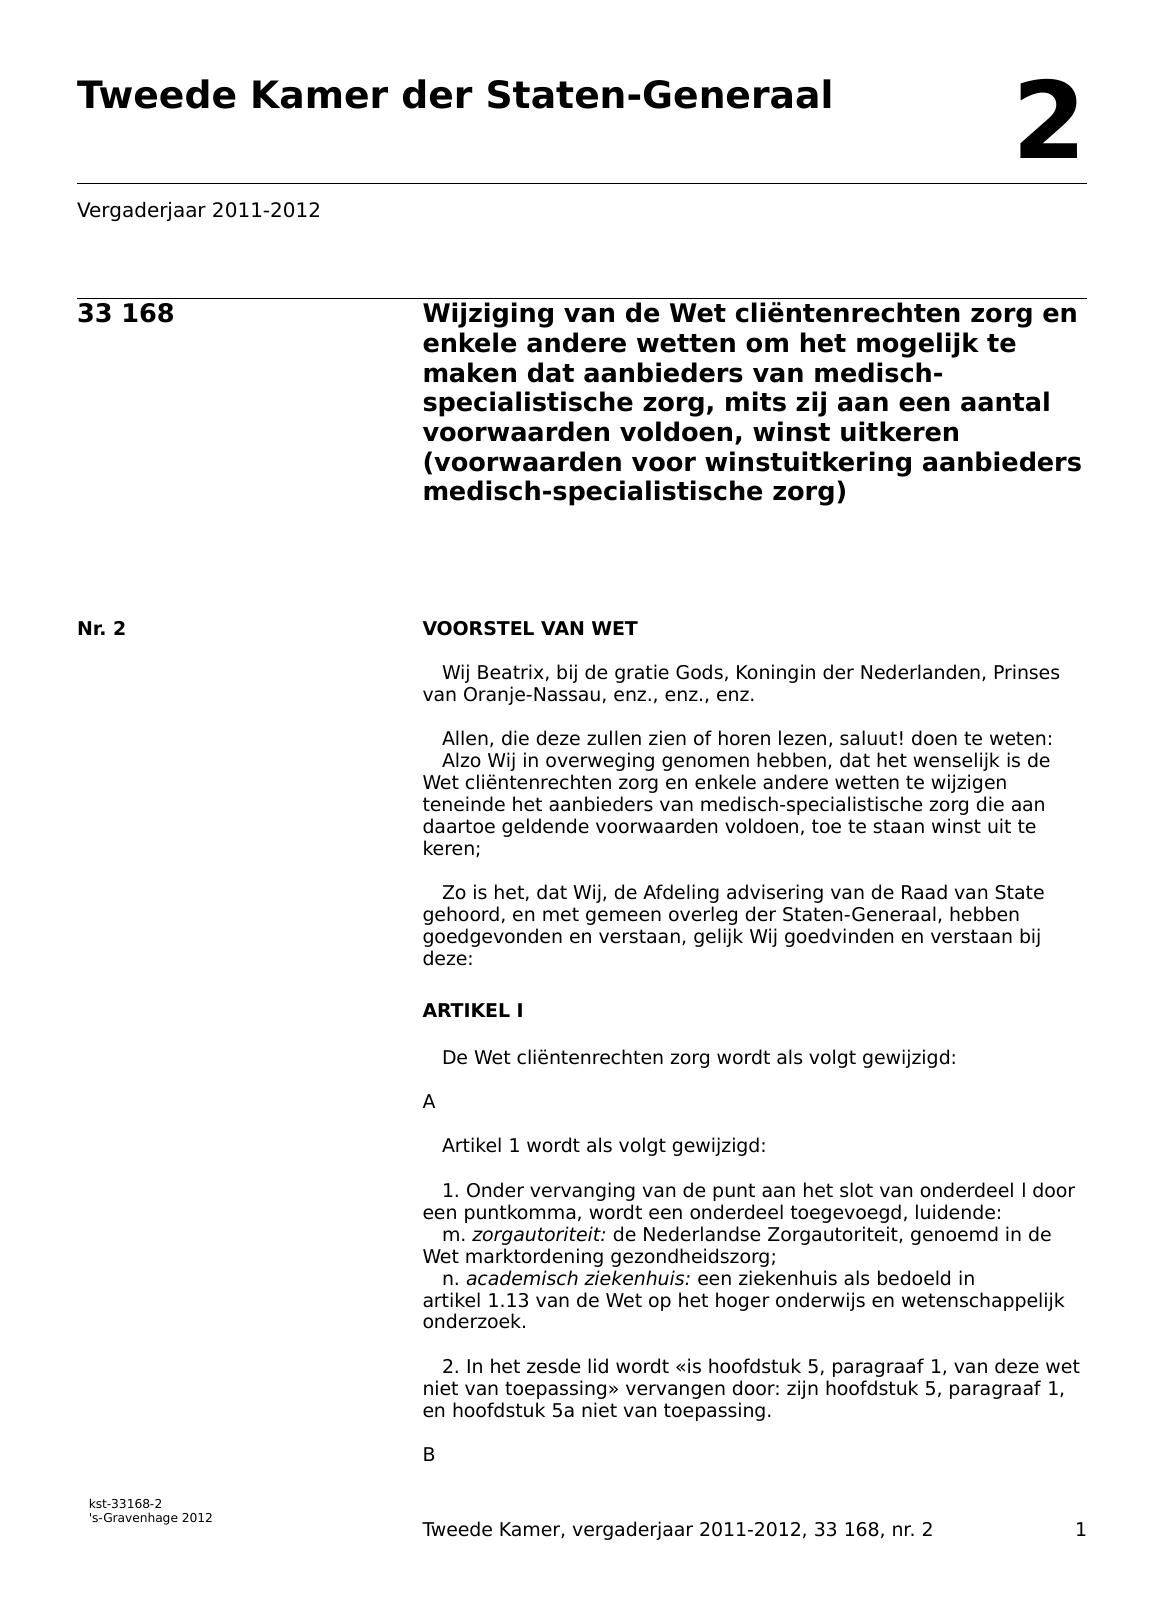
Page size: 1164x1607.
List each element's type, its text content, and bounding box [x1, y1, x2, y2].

text De Wet cliëntenrechten zorg wordt als volgt gewijzigd: [422, 1047, 1087, 1069]
text 's-Gravenhage 2012 [88, 1511, 323, 1525]
table_header 2 [886, 59, 1087, 183]
text kst-33168-2 [88, 1497, 323, 1511]
text Alzo Wij in overweging genomen hebben, dat het wenselijk is de Wet cliëntenrechten zorg en enkele andere wetten te wijzigen teneinde het aanbieders van medisch-specialistische zorg die aan daartoe geldende voorwaarden voldoen, toe te staan winst uit te keren; [422, 750, 1087, 860]
text A [422, 1091, 1087, 1113]
table_cell Vergaderjaar 2011-2012 [77, 184, 1087, 298]
table_header Tweede Kamer der Staten-Generaal [77, 59, 886, 183]
text Zo is het, dat Wij, de Afdeling advisering van de Raad van State gehoord, en met gemeen overleg der Staten-Generaal, hebben goedgevonden en verstaan, gelijk Wij goedvinden en verstaan bij deze: [422, 882, 1087, 970]
text B [422, 1444, 1087, 1466]
subtitle ARTIKEL I [422, 1000, 1087, 1022]
text Allen, die deze zullen zien of horen lezen, saluut! doen te weten: [422, 728, 1087, 750]
subtitle 33 168 Wijziging van de Wet cliëntenrechten zorg en enkele andere wetten om het mogelijk te maken dat aanbieders van medisch-specialistische zorg, mits zij aan een aantal voorwaarden voldoen, winst uitkeren (voorwaarden voor winstuitkering aanbieders medisch-specialistische zorg) [77, 299, 1087, 507]
text 2. In het zesde lid wordt «is hoofdstuk 5, paragraaf 1, van deze wet niet van toepassing» vervangen door: zijn hoofdstuk 5, paragraaf 1, en hoofdstuk 5a niet van toepassing. [422, 1356, 1087, 1422]
subtitle Nr. 2 VOORSTEL VAN WET [77, 618, 1087, 640]
text m. zorgautoriteit: de Nederlandse Zorgautoriteit, genoemd in de Wet marktordening gezondheidszorg; [422, 1223, 1087, 1267]
text Wij Beatrix, bij de gratie Gods, Koningin der Nederlanden, Prinses van Oranje-Nassau, enz., enz., enz. [422, 662, 1087, 706]
text 1. Onder vervanging van de punt aan het slot van onderdeel l door een puntkomma, wordt een onderdeel toegevoegd, luidende: [422, 1179, 1087, 1223]
text n. academisch ziekenhuis: een ziekenhuis als bedoeld in artikel 1.13 van de Wet op het hoger onderwijs en wetenschappelijk onderzoek. [422, 1267, 1087, 1333]
text Artikel 1 wordt als volgt gewijzigd: [422, 1135, 1087, 1157]
